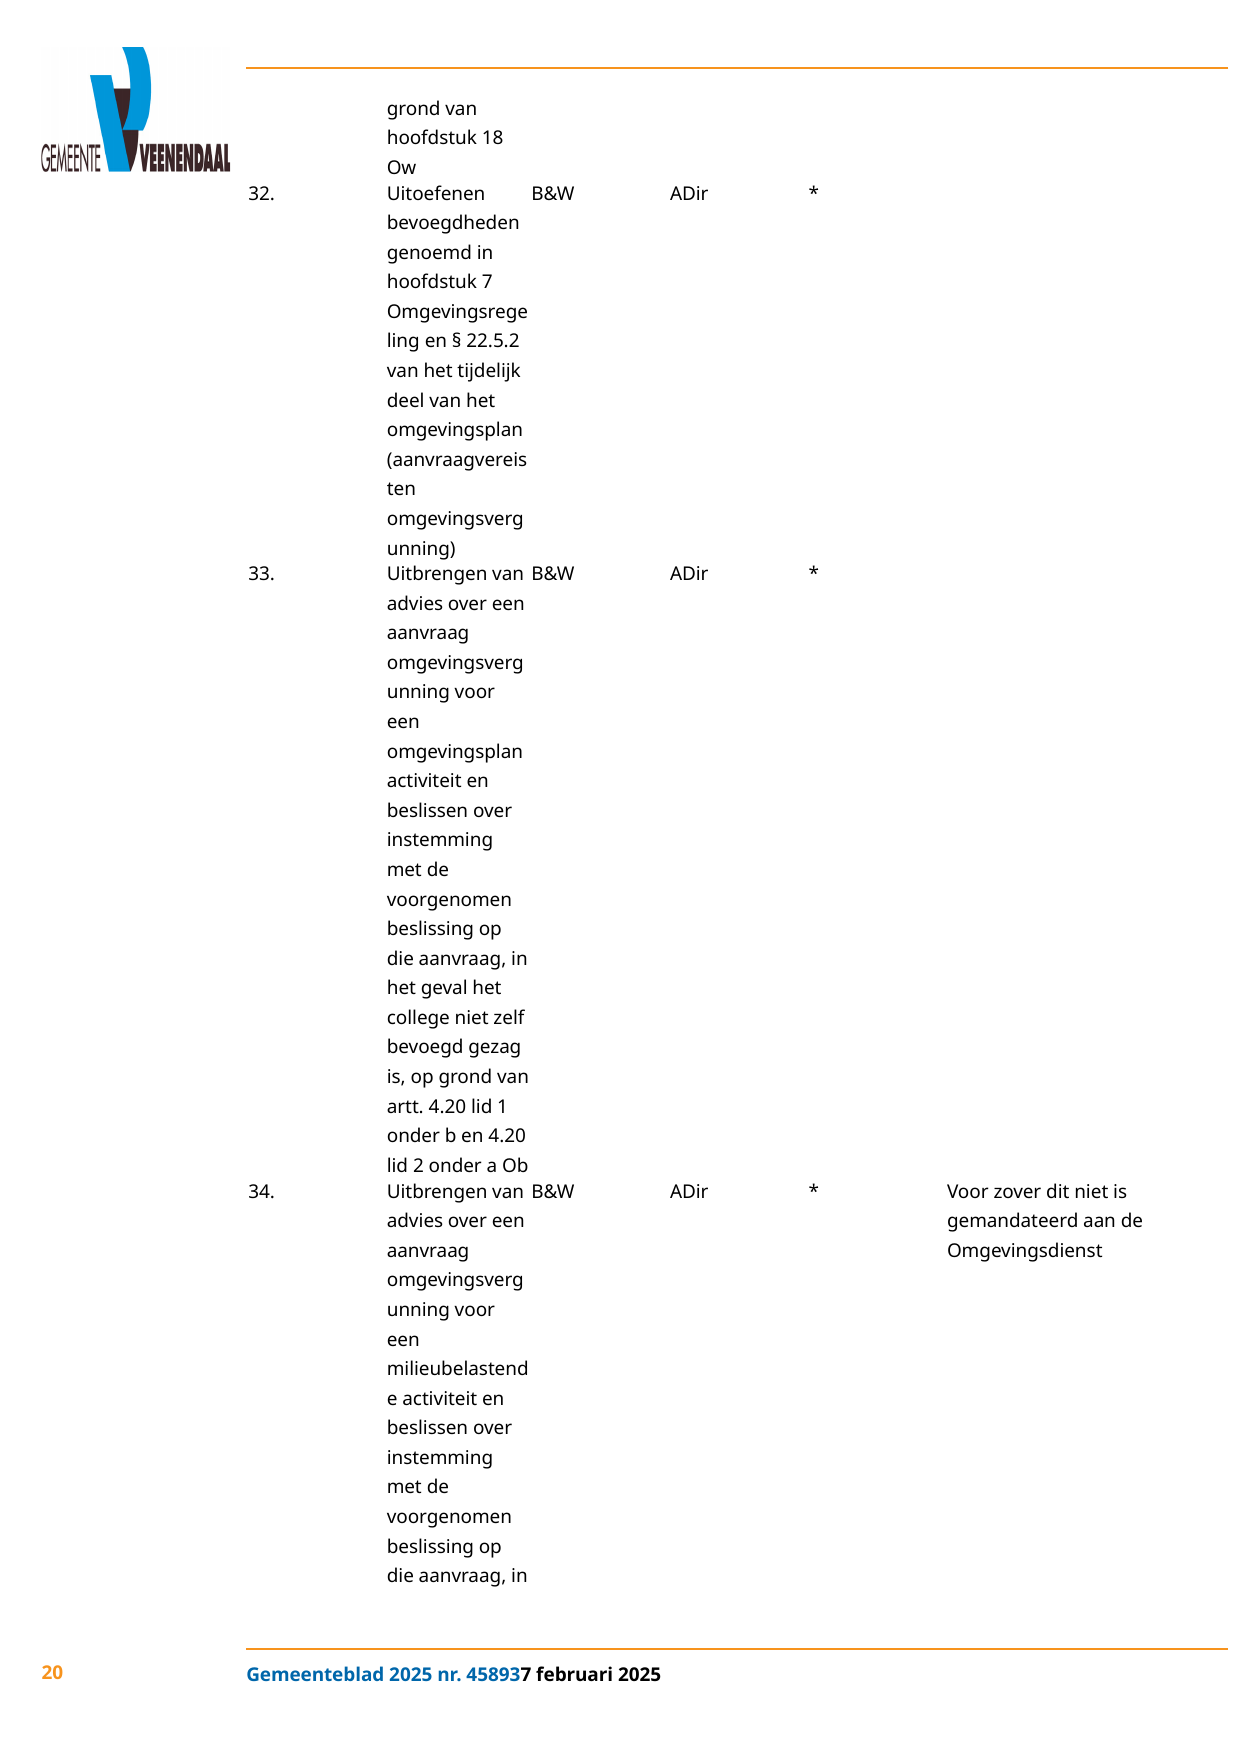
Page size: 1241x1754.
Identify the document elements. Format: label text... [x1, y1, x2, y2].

table_cell [670, 95, 808, 180]
table_cell [531, 95, 670, 180]
table_cell * [808, 180, 947, 560]
picture [41, 47, 130, 172]
table_cell 32. [248, 180, 387, 560]
table_cell grond van hoofdstuk 18 Ow [387, 95, 531, 180]
table_cell ADir [670, 1178, 808, 1588]
table_cell [947, 95, 1152, 180]
table_cell Uitbrengen van advies over een aanvraag omgevingsvergunning voor een omgevingsplanactiviteit en beslissen over instemming met de voorgenomen beslissing op die aanvraag, in het geval het college niet zelf bevoegd gezag is, op grond van artt. 4.20 lid 1 onder b en 4.20 lid 2 onder a Ob [387, 560, 531, 1178]
table_cell ADir [670, 180, 808, 560]
table_cell Uitbrengen van advies over een aanvraag omgevingsvergunning voor een milieubelastende activiteit en beslissen over instemming met de voorgenomen beslissing op die aanvraag, in [387, 1178, 531, 1588]
table_cell B&W [531, 1178, 670, 1588]
table_cell [947, 560, 1152, 1178]
table_cell Voor zover dit niet is gemandateerd aan de Omgevingsdienst [947, 1178, 1152, 1588]
table_cell * [808, 560, 947, 1178]
picture [123, 47, 231, 172]
table_cell * [808, 1178, 947, 1588]
table_cell [947, 180, 1152, 560]
table_cell ADir [670, 560, 808, 1178]
table_cell 33. [248, 560, 387, 1178]
table_cell Uitoefenen bevoegdheden genoemd in hoofdstuk 7 Omgevingsregeling en § 22.5.2 van het tijdelijk deel van het omgevingsplan (aanvraagvereisten omgevingsvergunning) [387, 180, 531, 560]
table_cell [248, 95, 387, 180]
table_cell B&W [531, 560, 670, 1178]
table_cell 34. [248, 1178, 387, 1588]
table_cell [808, 95, 947, 180]
table_cell B&W [531, 180, 670, 560]
